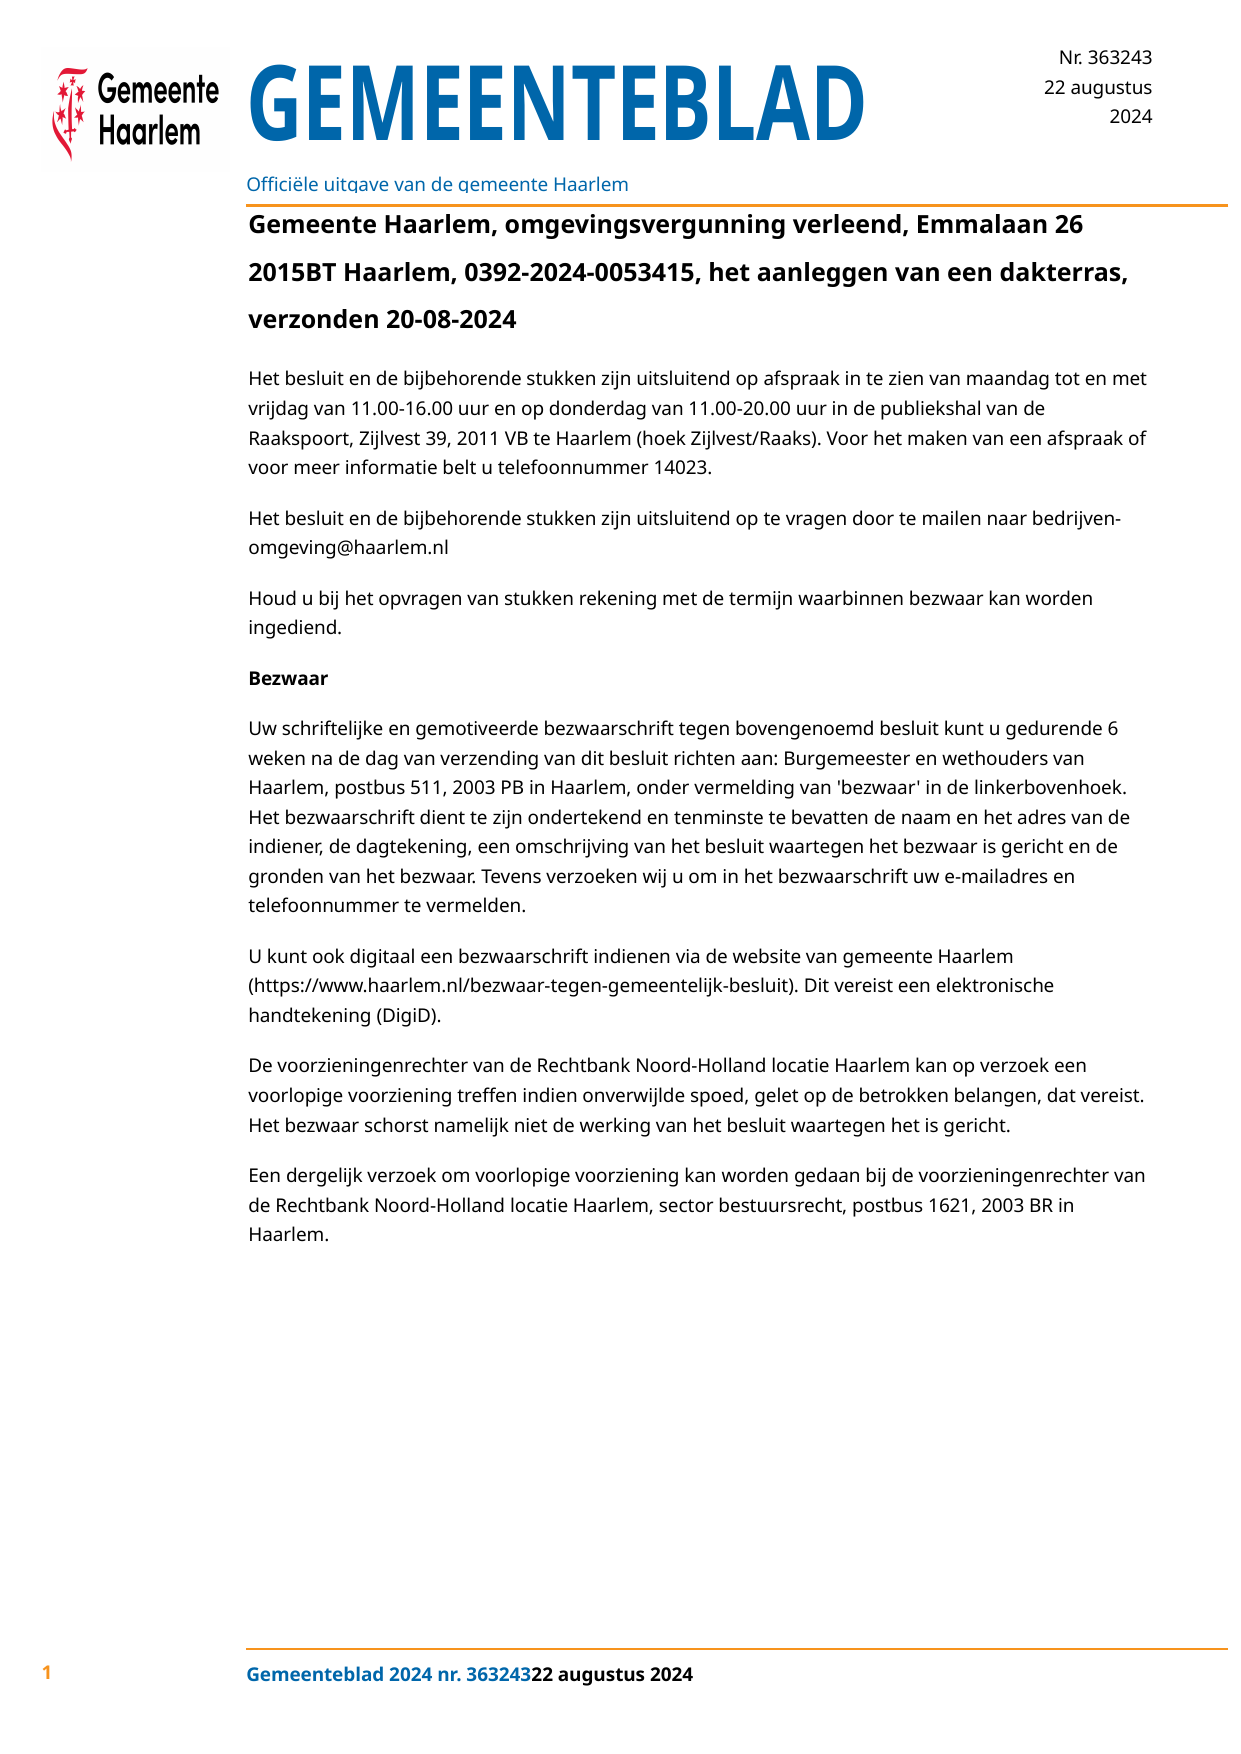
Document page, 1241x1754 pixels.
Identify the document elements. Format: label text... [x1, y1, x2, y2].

text Bezwaar [248, 665, 1152, 690]
text Het besluit en de bijbehorende stukken zijn uitsluitend op te vragen door te mailen naar bedrijven-omgeving@haarlem.nl [248, 505, 1152, 560]
text Gemeente Haarlem, omgevingsvergunning verleend, Emmalaan 26 2015BT Haarlem, 0392-2024-0053415, het aanleggen van een dakterras, verzonden 20-08-2024 [248, 207, 1152, 336]
text Een dergelijk verzoek om voorlopige voorziening kan worden gedaan bij de voorzieningenrechter van de Rechtbank Noord-Holland locatie Haarlem, sector bestuursrecht, postbus 1621, 2003 BR in Haarlem. [248, 1162, 1152, 1247]
text Uw schriftelijke en gemotiveerde bezwaarschrift tegen bovengenoemd besluit kunt u gedurende 6 weken na de dag van verzending van dit besluit richten aan: Burgemeester en wethouders van Haarlem, postbus 511, 2003 PB in Haarlem, onder vermelding van 'bezwaar' in de linkerbovenhoek. Het bezwaarschrift dient te zijn ondertekend en tenminste te bevatten de naam en het adres van de indiener, de dagtekening, een omschrijving van het besluit waartegen het bezwaar is gericht en de gronden van het bezwaar. Tevens verzoeken wij u om in het bezwaarschrift uw e-mailadres en telefoonnummer te vermelden. [248, 715, 1152, 918]
text U kunt ook digitaal een bezwaarschrift indienen via de website van gemeente Haarlem (https://www.haarlem.nl/bezwaar-tegen-gemeentelijk-besluit). Dit vereist een elektronische handtekening (DigiD). [248, 943, 1152, 1028]
text Het besluit en de bijbehorende stukken zijn uitsluitend op afspraak in te zien van maandag tot en met vrijdag van 11.00-16.00 uur en op donderdag van 11.00-20.00 uur in de publiekshal van de Raakspoort, Zijlvest 39, 2011 VB te Haarlem (hoek Zijlvest/Raaks). Voor het maken van een afspraak of voor meer informatie belt u telefoonnummer 14023. [248, 366, 1152, 480]
picture [41, 47, 231, 172]
text Houd u bij het opvragen van stukken rekening met de termijn waarbinnen bezwaar kan worden ingediend. [248, 585, 1152, 640]
text De voorzieningenrechter van de Rechtbank Noord-Holland locatie Haarlem kan op verzoek een voorlopige voorziening treffen indien onverwijlde spoed, gelet op de betrokken belangen, dat vereist. Het bezwaar schorst namelijk niet de werking van het besluit waartegen het is gericht. [248, 1053, 1152, 1137]
